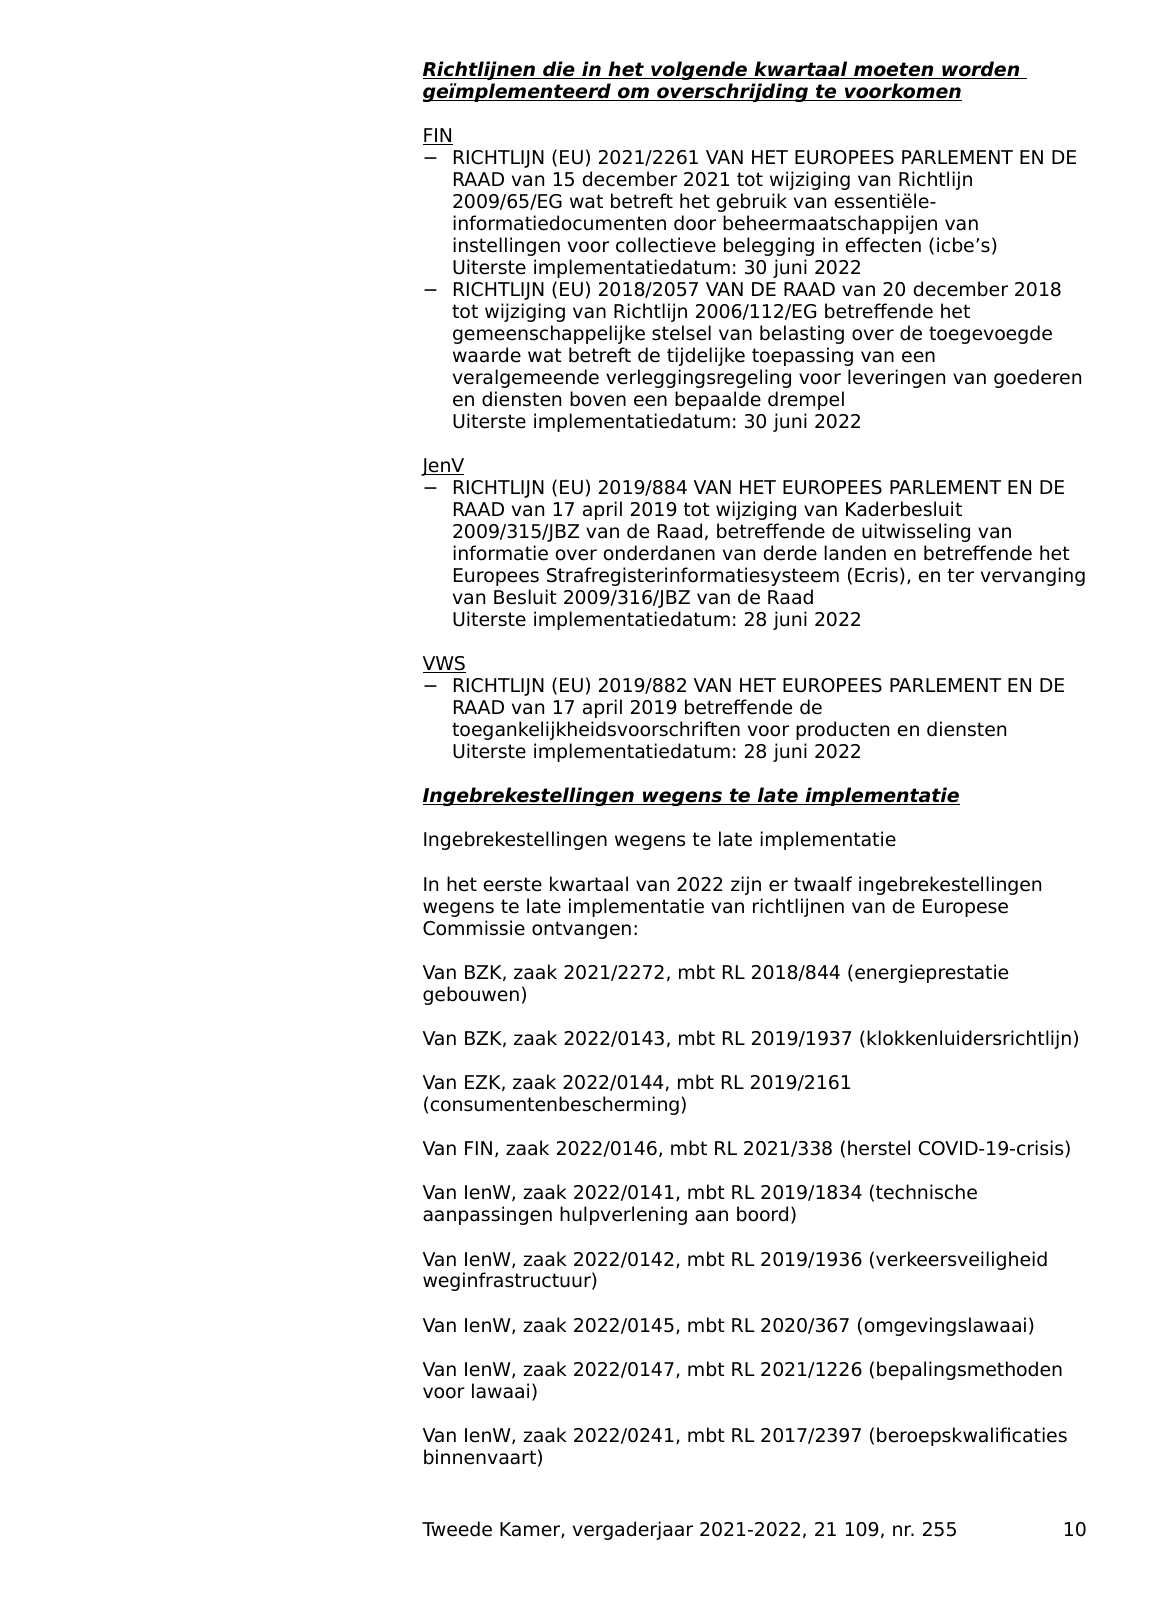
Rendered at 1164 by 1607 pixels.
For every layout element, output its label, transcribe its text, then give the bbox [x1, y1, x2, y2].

text Van BZK, zaak 2021/2272, mbt RL 2018/844 (energieprestatie gebouwen) [422, 962, 1087, 1006]
subtitle VWS [422, 653, 1087, 675]
text − RICHTLIJN (EU) 2019/882 VAN HET EUROPEES PARLEMENT EN DE RAAD van 17 april 2019 betreffende de toegankelijkheidsvoorschriften voor producten en diensten [422, 675, 1087, 741]
text Uiterste implementatiedatum: 28 juni 2022 [452, 609, 1087, 631]
text Van IenW, zaak 2022/0241, mbt RL 2017/2397 (beroepskwalificaties binnenvaart) [422, 1425, 1087, 1469]
subtitle FIN [422, 125, 1087, 147]
text − RICHTLIJN (EU) 2021/2261 VAN HET EUROPEES PARLEMENT EN DE RAAD van 15 december 2021 tot wijziging van Richtlijn 2009/65/EG wat betreft het gebruik van essentiële-informatiedocumenten door beheermaatschappijen van instellingen voor collectieve belegging in effecten (icbe’s) [422, 147, 1087, 257]
text Van IenW, zaak 2022/0142, mbt RL 2019/1936 (verkeersveiligheid weginfrastructuur) [422, 1248, 1087, 1292]
text Van EZK, zaak 2022/0144, mbt RL 2019/2161 (consumentenbescherming) [422, 1072, 1087, 1116]
text Uiterste implementatiedatum: 28 juni 2022 [452, 741, 1087, 763]
text Van IenW, zaak 2022/0147, mbt RL 2021/1226 (bepalingsmethoden voor lawaai) [422, 1359, 1087, 1403]
subtitle Ingebrekestellingen wegens te late implementatie [422, 785, 1087, 807]
subtitle JenV [422, 455, 1087, 477]
text − RICHTLIJN (EU) 2019/884 VAN HET EUROPEES PARLEMENT EN DE RAAD van 17 april 2019 tot wijziging van Kaderbesluit 2009/315/JBZ van de Raad, betreffende de uitwisseling van informatie over onderdanen van derde landen en betreffende het Europees Strafregisterinformatiesysteem (Ecris), en ter vervanging van Besluit 2009/316/JBZ van de Raad [422, 477, 1087, 609]
text − RICHTLIJN (EU) 2018/2057 VAN DE RAAD van 20 december 2018 tot wijziging van Richtlijn 2006/112/EG betreffende het gemeenschappelijke stelsel van belasting over de toegevoegde waarde wat betreft de tijdelijke toepassing van een veralgemeende verleggingsregeling voor leveringen van goederen en diensten boven een bepaalde drempel [422, 279, 1087, 411]
text Ingebrekestellingen wegens te late implementatie [422, 829, 1087, 851]
text Van BZK, zaak 2022/0143, mbt RL 2019/1937 (klokkenluidersrichtlijn) [422, 1028, 1087, 1050]
text Van IenW, zaak 2022/0145, mbt RL 2020/367 (omgevingslawaai) [422, 1314, 1087, 1337]
text Van FIN, zaak 2022/0146, mbt RL 2021/338 (herstel COVID-19-crisis) [422, 1138, 1087, 1160]
text Uiterste implementatiedatum: 30 juni 2022 [452, 257, 1087, 279]
subtitle Richtlijnen die in het volgende kwartaal moeten worden geïmplementeerd om overschrijding te voorkomen [422, 59, 1087, 103]
text Uiterste implementatiedatum: 30 juni 2022 [452, 411, 1087, 433]
text Van IenW, zaak 2022/0141, mbt RL 2019/1834 (technische aanpassingen hulpverlening aan boord) [422, 1182, 1087, 1226]
text In het eerste kwartaal van 2022 zijn er twaalf ingebrekestellingen wegens te late implementatie van richtlijnen van de Europese Commissie ontvangen: [422, 873, 1087, 939]
